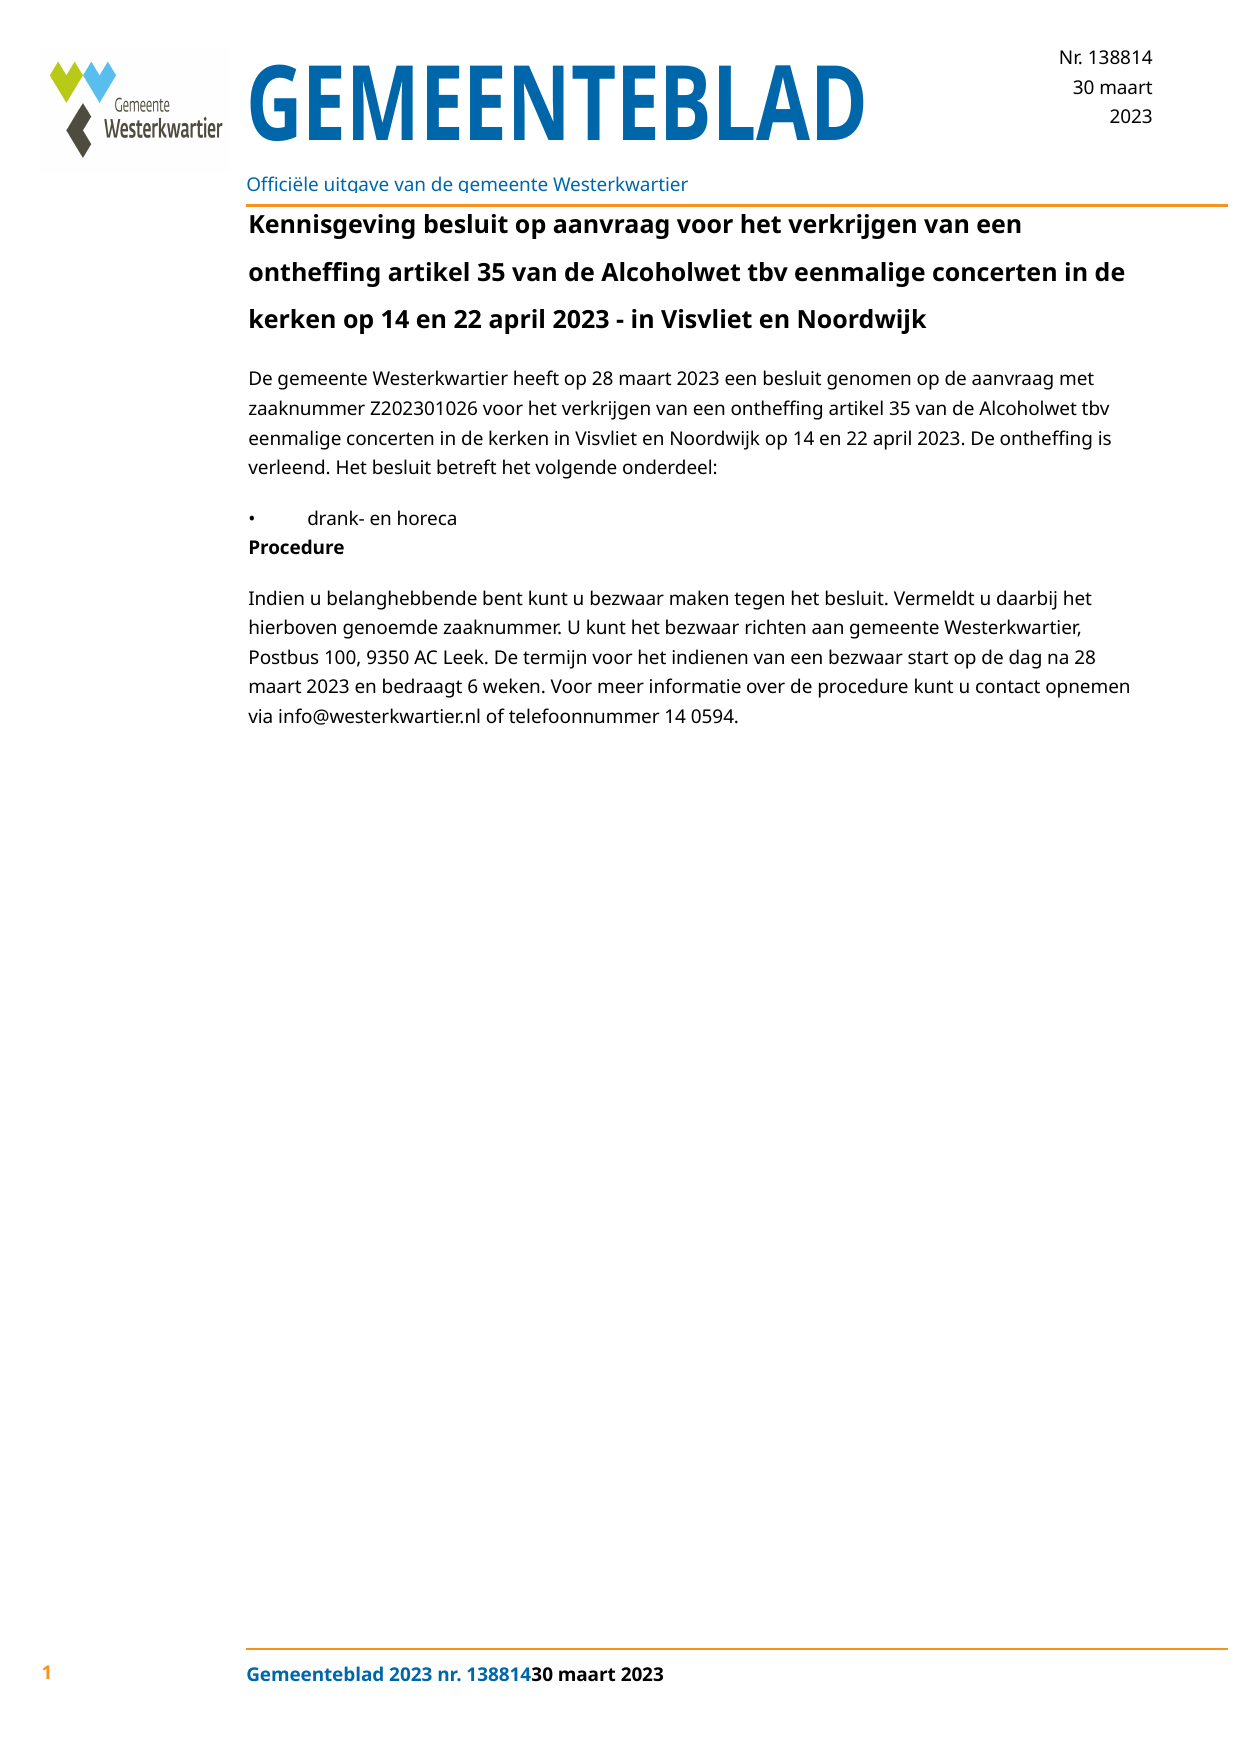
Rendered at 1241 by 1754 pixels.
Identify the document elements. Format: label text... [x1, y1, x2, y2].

text Kennisgeving besluit op aanvraag voor het verkrijgen van een ontheffing artikel 35 van de Alcoholwet tbv eenmalige concerten in de kerken op 14 en 22 april 2023 - in Visvliet en Noordwijk [248, 207, 1152, 336]
text Indien u belanghebbende bent kunt u bezwaar maken tegen het besluit. Vermeldt u daarbij het hierboven genoemde zaaknummer. U kunt het bezwaar richten aan gemeente Westerkwartier, Postbus 100, 9350 AC Leek. De termijn voor het indienen van een bezwaar start op de dag na 28 maart 2023 en bedraagt 6 weken. Voor meer informatie over de procedure kunt u contact opnemen via info@westerkwartier.nl of telefoonnummer 14 0594. [248, 585, 1152, 729]
list drank- en horeca [248, 505, 1152, 530]
text Procedure [248, 534, 1152, 560]
text De gemeente Westerkwartier heeft op 28 maart 2023 een besluit genomen op de aanvraag met zaaknummer Z202301026 voor het verkrijgen van een ontheffing artikel 35 van de Alcoholwet tbv eenmalige concerten in de kerken in Visvliet en Noordwijk op 14 en 22 april 2023. De ontheffing is verleend. Het besluit betreft het volgende onderdeel: [248, 366, 1152, 480]
picture [41, 47, 231, 172]
